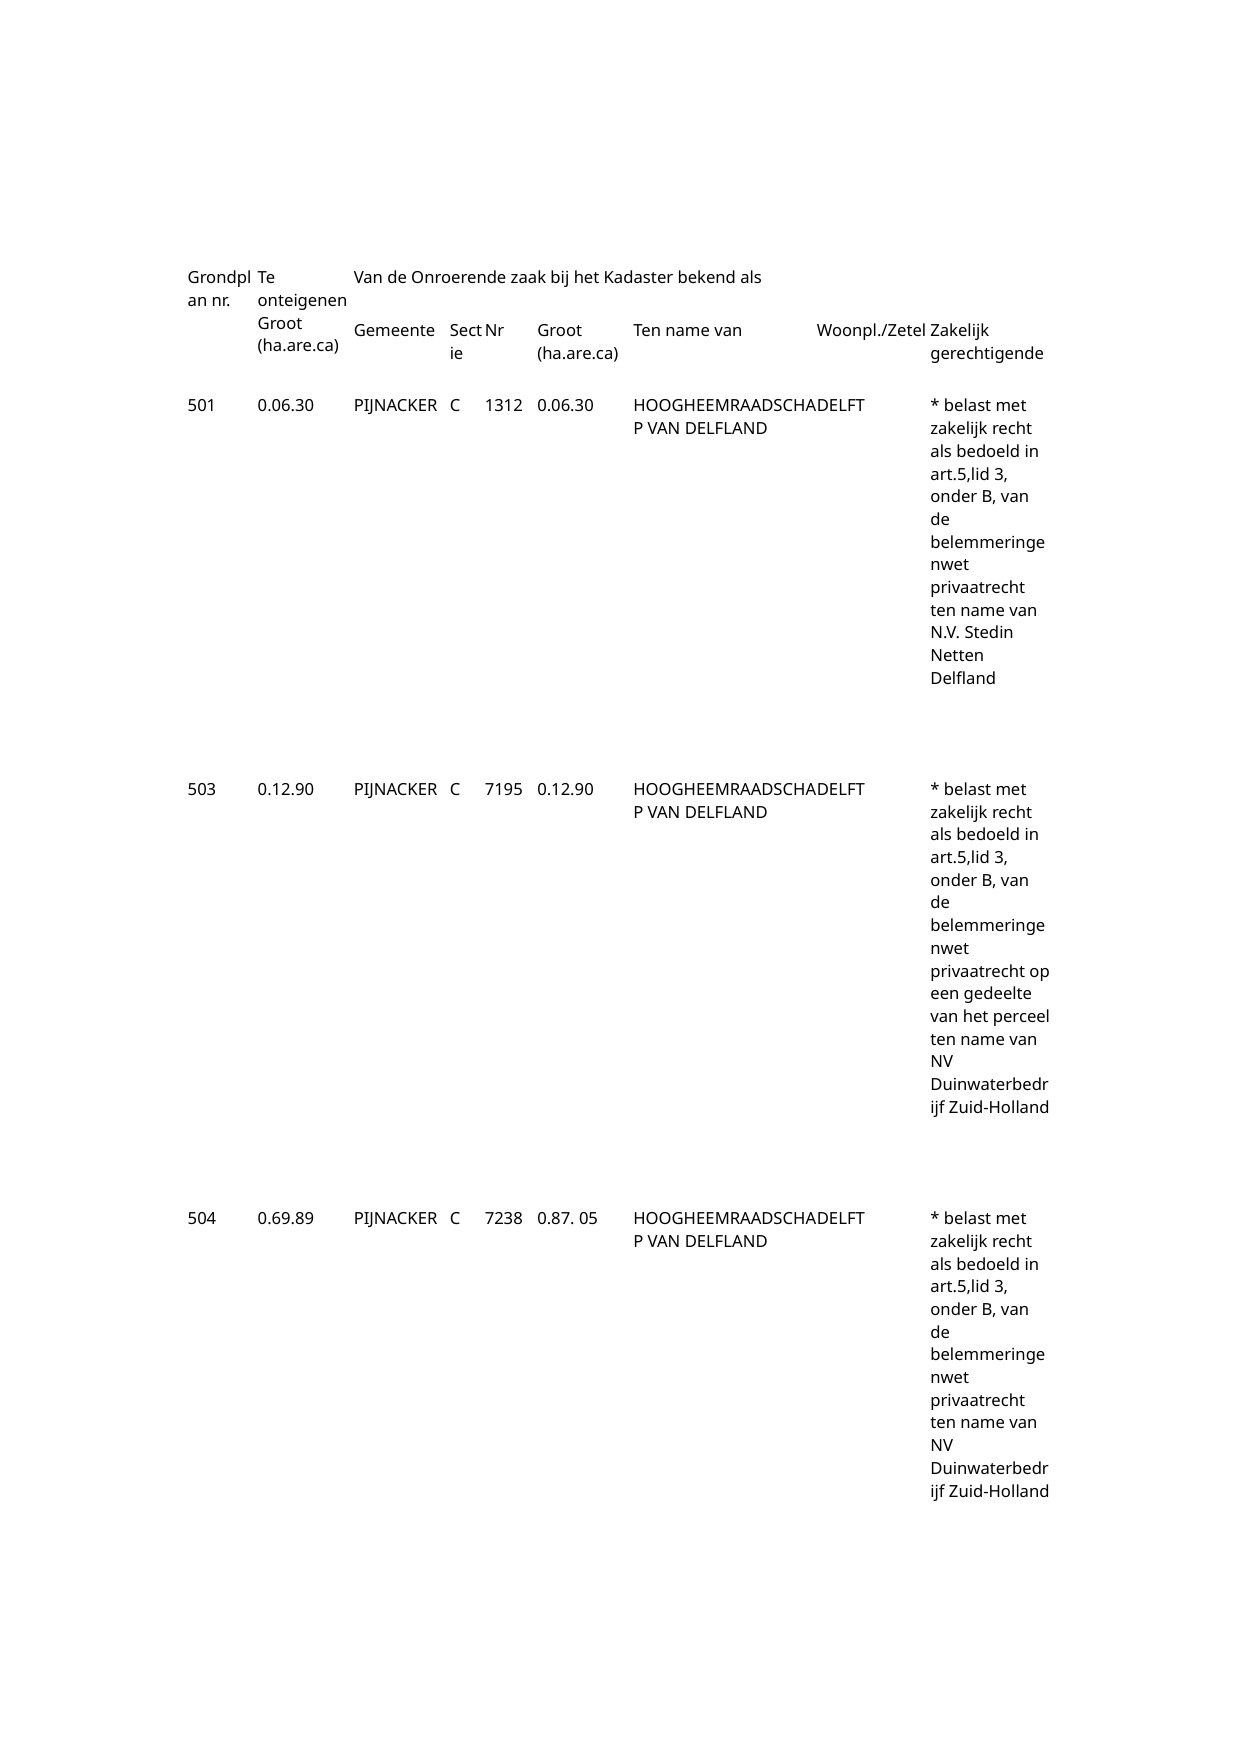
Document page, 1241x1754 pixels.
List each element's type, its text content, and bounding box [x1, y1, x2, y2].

table_cell [450, 1148, 484, 1207]
table_cell [633, 1148, 817, 1207]
table_cell Zakelijk gerechtigende [930, 319, 1053, 394]
table_cell HOOGHEEMRAADSCHAP VAN DELFLAND [633, 778, 817, 1148]
table_header Van de Onroerende zaak bij het Kadaster bekend als [354, 266, 1053, 318]
table_cell HOOGHEEMRAADSCHAP VAN DELFLAND [633, 394, 817, 719]
table_cell Gemeente [354, 319, 449, 394]
table_cell Groot (ha.are.ca) [537, 319, 633, 394]
table_cell Woonpl./Zetel [817, 319, 930, 394]
table_cell C [450, 394, 484, 719]
table_cell [450, 719, 484, 778]
table_cell [537, 719, 633, 778]
table_cell 7195 [485, 778, 537, 1148]
table_cell * belast met zakelijk recht als bedoeld in art.5,lid 3, onder B, van de belemmeringenwet privaatrecht op een gedeelte van het perceel ten name van NV Duinwaterbedrijf Zuid-Holland [930, 778, 1053, 1148]
table_cell Sectie [450, 319, 484, 394]
table_cell [450, 1532, 484, 1590]
table_cell [188, 719, 257, 778]
table_cell [537, 1532, 633, 1590]
table_cell [258, 1532, 353, 1590]
table_cell Ten name van [633, 319, 817, 394]
table_cell [817, 1532, 930, 1590]
table_header Te onteigenen Groot (ha.are.ca) [258, 266, 353, 394]
table_cell C [450, 1207, 484, 1532]
table_cell DELFT [817, 778, 930, 1148]
table_cell [188, 1532, 257, 1590]
table_cell [354, 719, 449, 778]
table_cell [930, 1148, 1053, 1207]
table_cell [354, 1532, 449, 1590]
table_cell C [450, 778, 484, 1148]
table_cell 0.12.90 [537, 778, 633, 1148]
table_cell DELFT [817, 394, 930, 719]
table_cell 504 [188, 1207, 257, 1532]
table_cell [485, 1532, 537, 1590]
table_cell HOOGHEEMRAADSCHAP VAN DELFLAND [633, 1207, 817, 1532]
table_cell [258, 719, 353, 778]
table_cell [817, 719, 930, 778]
table_cell 0.69.89 [258, 1207, 353, 1532]
table_cell PIJNACKER [354, 1207, 449, 1532]
table_cell [258, 1148, 353, 1207]
table_cell PIJNACKER [354, 394, 449, 719]
table_cell [188, 1148, 257, 1207]
table_cell 0.06.30 [537, 394, 633, 719]
table_cell 501 [188, 394, 257, 719]
table_cell [633, 1532, 817, 1590]
table_cell 0.06.30 [258, 394, 353, 719]
table_cell 0.87. 05 [537, 1207, 633, 1532]
table_cell [633, 719, 817, 778]
table_cell * belast met zakelijk recht als bedoeld in art.5,lid 3, onder B, van de belemmeringenwet privaatrecht ten name van NV Duinwaterbedrijf Zuid-Holland [930, 1207, 1053, 1532]
table_cell PIJNACKER [354, 778, 449, 1148]
table_cell 503 [188, 778, 257, 1148]
table_header Grondplan nr. [188, 266, 257, 394]
table_cell [930, 1532, 1053, 1590]
table_cell [930, 719, 1053, 778]
table_cell 0.12.90 [258, 778, 353, 1148]
table_cell DELFT [817, 1207, 930, 1532]
table_cell Nr [485, 319, 537, 394]
table_cell * belast met zakelijk recht als bedoeld in art.5,lid 3, onder B, van de belemmeringenwet privaatrecht ten name van N.V. Stedin Netten Delfland [930, 394, 1053, 719]
table_cell [485, 1148, 537, 1207]
table_cell [817, 1148, 930, 1207]
table_cell 1312 [485, 394, 537, 719]
table_cell [485, 719, 537, 778]
table_cell 7238 [485, 1207, 537, 1532]
table_cell [537, 1148, 633, 1207]
table_cell [354, 1148, 449, 1207]
